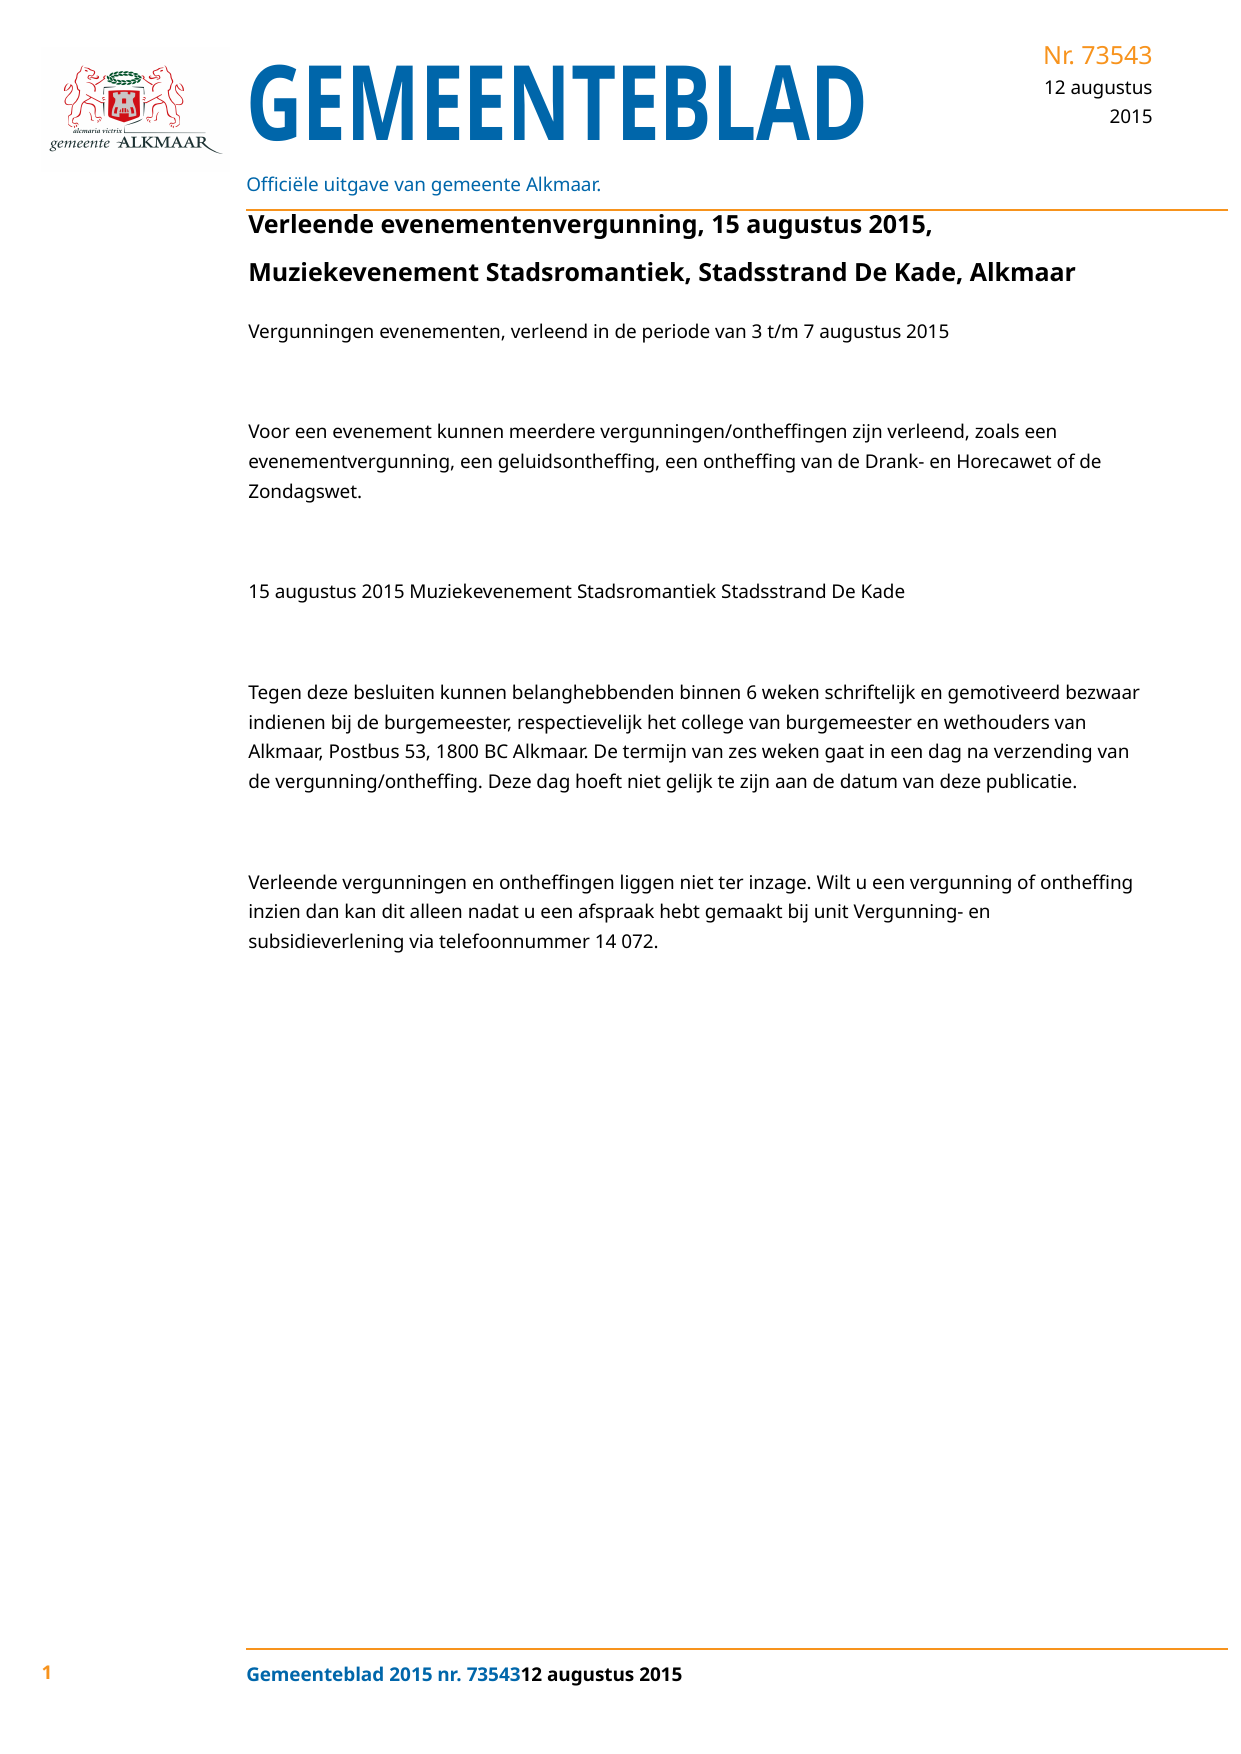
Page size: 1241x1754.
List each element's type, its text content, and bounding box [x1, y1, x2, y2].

text Vergunningen evenementen, verleend in de periode van 3 t/m 7 augustus 2015 [248, 318, 1152, 344]
text Tegen deze besluiten kunnen belanghebbenden binnen 6 weken schriftelijk en gemotiveerd bezwaar indienen bij de burgemeester, respectievelijk het college van burgemeester en wethouders van Alkmaar, Postbus 53, 1800 BC Alkmaar. De termijn van zes weken gaat in een dag na verzending van de vergunning/ontheffing. Deze dag hoeft niet gelijk te zijn aan de datum van deze publicatie. [248, 679, 1152, 794]
text 15 augustus 2015 Muziekevenement Stadsromantiek Stadsstrand De Kade [248, 579, 1152, 604]
picture [41, 47, 231, 172]
text Verleende vergunningen en ontheffingen liggen niet ter inzage. Wilt u een vergunning of ontheffing inzien dan kan dit alleen nadat u een afspraak hebt gemaakt bij unit Vergunning- en subsidieverlening via telefoonnummer 14 072. [248, 869, 1152, 954]
text Voor een evenement kunnen meerdere vergunningen/ontheffingen zijn verleend, zoals een evenementvergunning, een geluidsontheffing, een ontheffing van de Drank- en Horecawet of de Zondagswet. [248, 419, 1152, 504]
text Verleende evenementenvergunning, 15 augustus 2015, Muziekevenement Stadsromantiek, Stadsstrand De Kade, Alkmaar [248, 211, 1152, 288]
